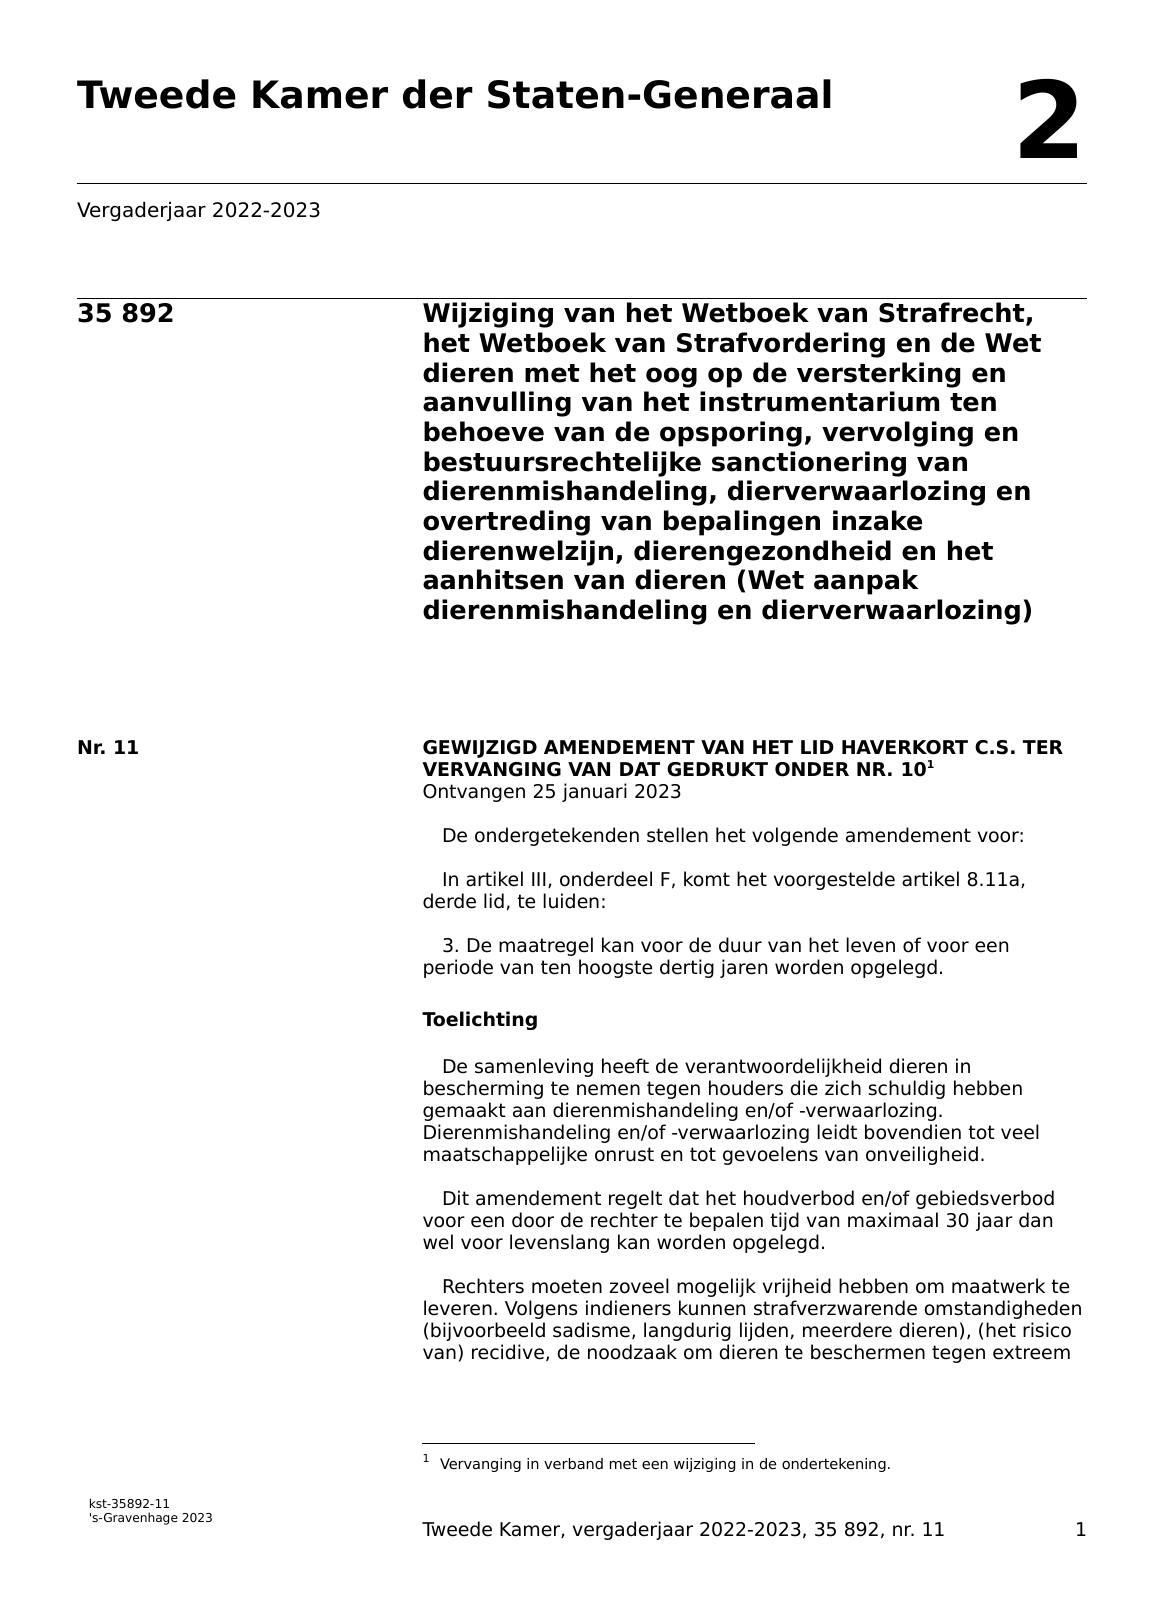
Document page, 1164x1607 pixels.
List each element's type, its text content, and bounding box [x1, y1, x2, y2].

text kst-35892-11 [88, 1497, 323, 1511]
subtitle 35 892 Wijziging van het Wetboek van Strafrecht, het Wetboek van Strafvordering en de Wet dieren met het oog op de versterking en aanvulling van het instrumentarium ten behoeve van de opsporing, vervolging en bestuursrechtelijke sanctionering van dierenmishandeling, dierverwaarlozing en overtreding van bepalingen inzake dierenwelzijn, dierengezondheid en het aanhitsen van dieren (Wet aanpak dierenmishandeling en dierverwaarlozing) [77, 299, 1087, 626]
subtitle Toelichting [422, 1009, 1087, 1031]
text De samenleving heeft de verantwoordelijkheid dieren in bescherming te nemen tegen houders die zich schuldig hebben gemaakt aan dierenmishandeling en/of -verwaarlozing. Dierenmishandeling en/of -verwaarlozing leidt bovendien tot veel maatschappelijke onrust en tot gevoelens van onveiligheid. [422, 1056, 1087, 1166]
subtitle Nr. 11 GEWIJZIGD AMENDEMENT VAN HET LID HAVERKORT C.S. TER VERVANGING VAN DAT GEDRUKT ONDER NR. 10 [77, 737, 1087, 781]
text De ondergetekenden stellen het volgende amendement voor: [422, 825, 1087, 847]
text Ontvangen 25 januari 2023 [422, 781, 1087, 802]
text 's-Gravenhage 2023 [88, 1511, 323, 1525]
text 3. De maatregel kan voor de duur van het leven of voor een periode van ten hoogste dertig jaren worden opgelegd. [422, 935, 1087, 979]
table_header Tweede Kamer der Staten-Generaal [77, 59, 886, 183]
table_cell Vergaderjaar 2022-2023 [77, 184, 1087, 298]
table_header 2 [886, 59, 1087, 183]
text Dit amendement regelt dat het houdverbod en/of gebiedsverbod voor een door de rechter te bepalen tijd van maximaal 30 jaar dan wel voor levenslang kan worden opgelegd. [422, 1188, 1087, 1254]
text In artikel III, onderdeel F, komt het voorgestelde artikel 8.11a, derde lid, te luiden: [422, 869, 1087, 913]
text Vervanging in verband met een wijziging in de ondertekening. [422, 1452, 1087, 1474]
text Rechters moeten zoveel mogelijk vrijheid hebben om maatwerk te leveren. Volgens indieners kunnen strafverzwarende omstandigheden (bijvoorbeeld sadisme, langdurig lijden, meerdere dieren), (het risico van) recidive, de noodzaak om dieren te beschermen tegen extreem [422, 1276, 1087, 1364]
